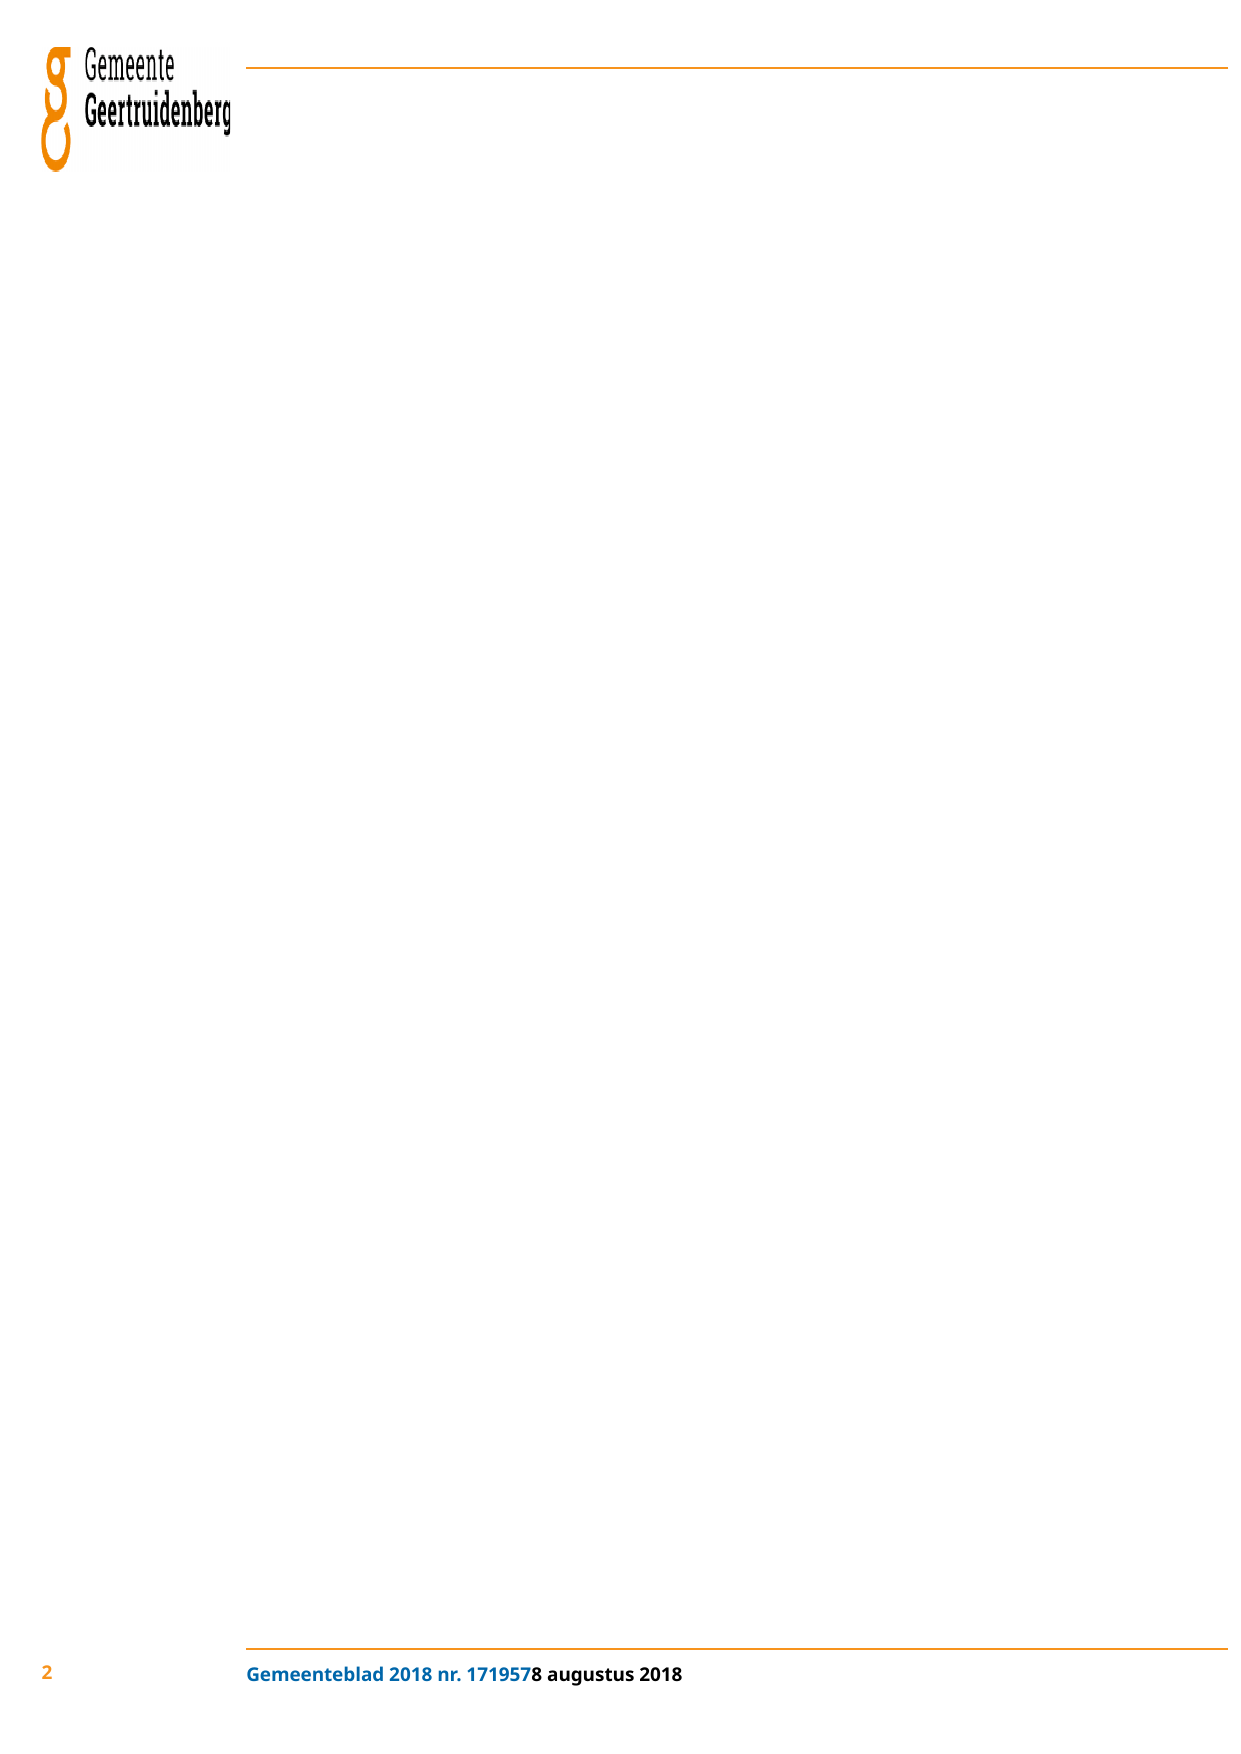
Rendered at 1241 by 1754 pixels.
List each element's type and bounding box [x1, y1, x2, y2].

picture [41, 47, 231, 172]
